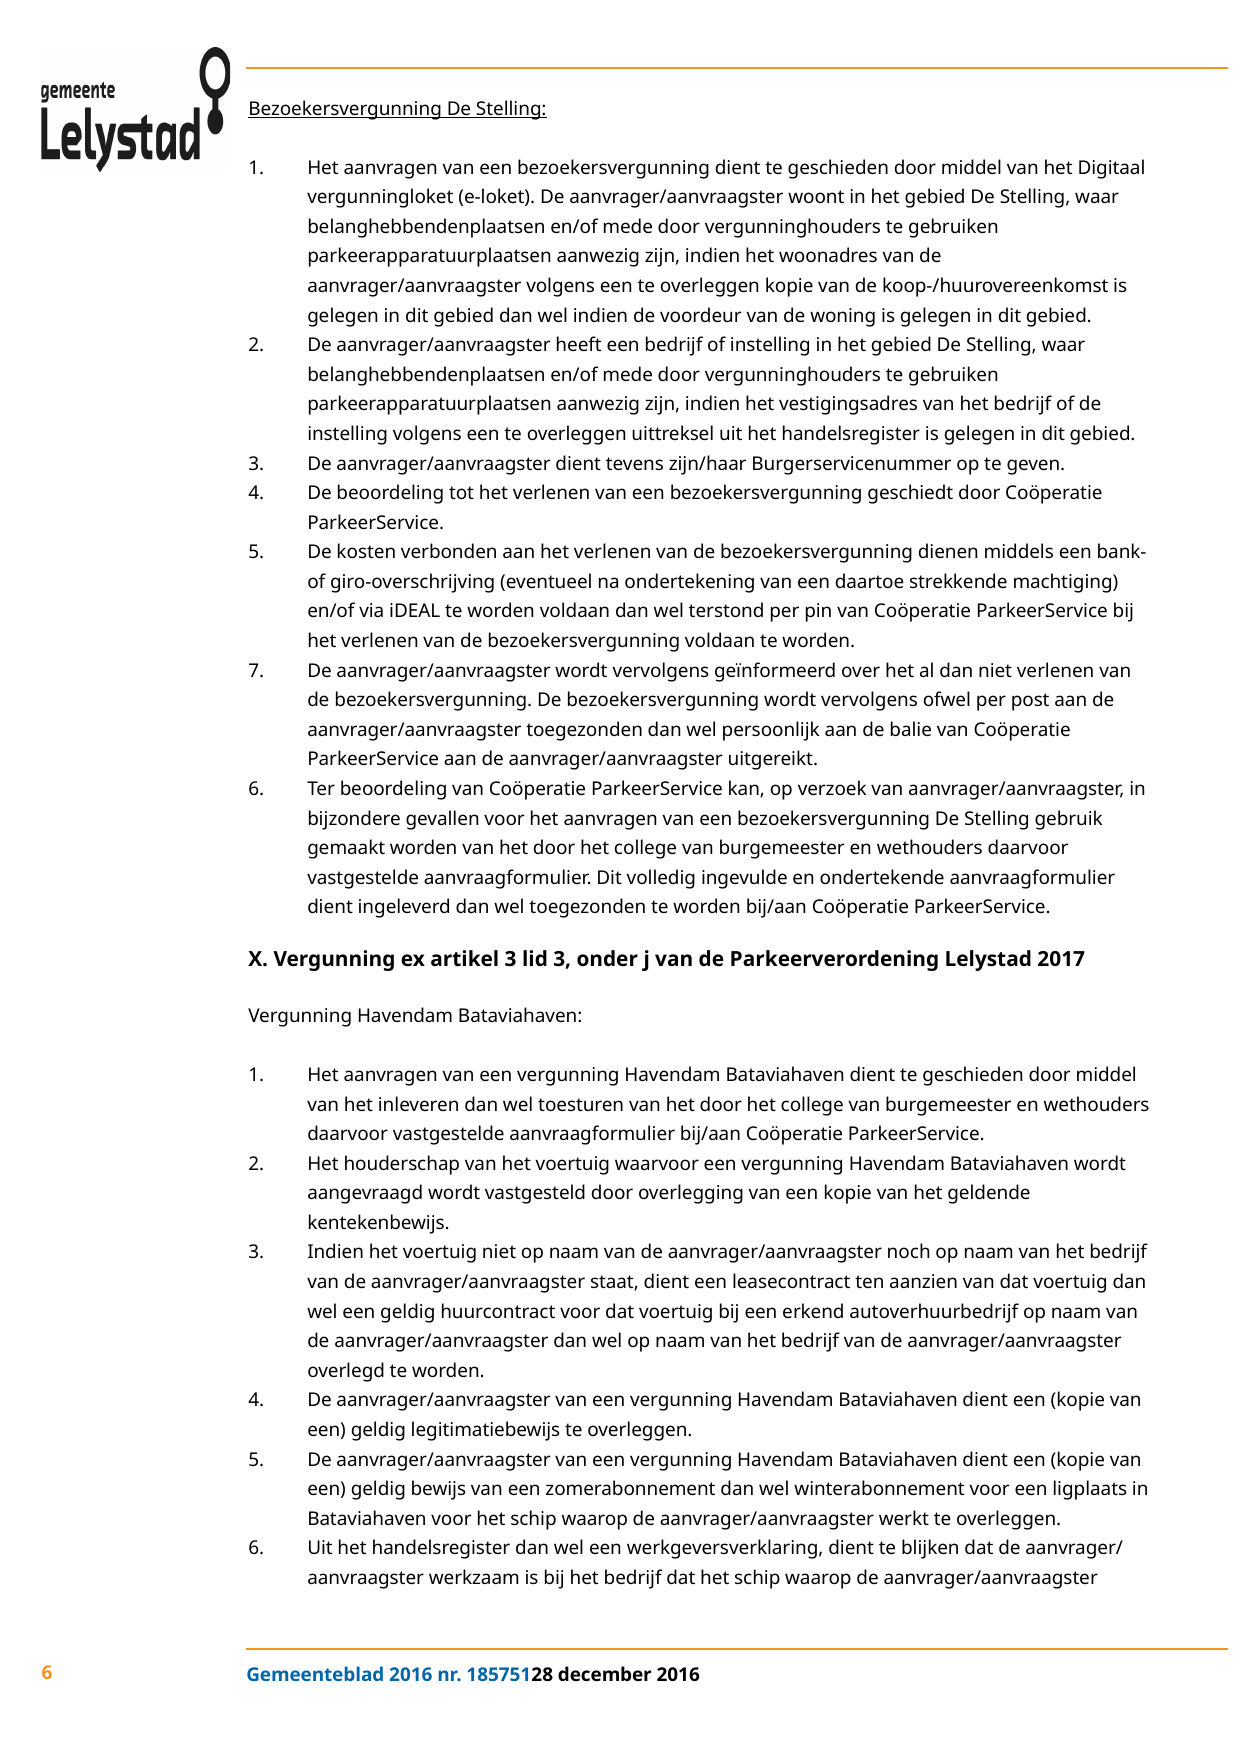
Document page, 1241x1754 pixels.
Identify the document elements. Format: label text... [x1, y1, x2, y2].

picture [41, 47, 231, 172]
list De aanvrager/aanvraagster van een vergunning Havendam Bataviahaven dient een (kopie van een) geldig legitimatiebewijs te overleggen. [248, 1387, 1152, 1442]
list De beoordeling tot het verlenen van een bezoekersvergunning geschiedt door Coöperatie ParkeerService. [248, 479, 1152, 535]
text X. Vergunning ex artikel 3 lid 3, onder j van de Parkeerverordening Lelystad 2017 [248, 944, 1152, 972]
text Bezoekersvergunning De Stelling: [248, 95, 1152, 121]
list Uit het handelsregister dan wel een werkgeversverklaring, dient te blijken dat de aanvrager/ aanvraagster werkzaam is bij het bedrijf dat het schip waarop de aanvrager/aanvraagster [248, 1534, 1152, 1590]
list De kosten verbonden aan het verlenen van de bezoekersvergunning dienen middels een bank- of giro-overschrijving (eventueel na ondertekening van een daartoe strekkende machtiging) en/of via iDEAL te worden voldaan dan wel terstond per pin van Coöperatie ParkeerService bij het verlenen van de bezoekersvergunning voldaan te worden. [248, 538, 1152, 653]
list Het aanvragen van een bezoekersvergunning dient te geschieden door middel van het Digitaal vergunningloket (e-loket). De aanvrager/aanvraagster woont in het gebied De Stelling, waar belanghebbendenplaatsen en/of mede door vergunninghouders te gebruiken parkeerapparatuurplaatsen aanwezig zijn, indien het woonadres van de aanvrager/aanvraagster volgens een te overleggen kopie van de koop-/huurovereenkomst is gelegen in dit gebied dan wel indien de voordeur van de woning is gelegen in dit gebied. [248, 154, 1152, 328]
list Het houderschap van het voertuig waarvoor een vergunning Havendam Bataviahaven wordt aangevraagd wordt vastgesteld door overlegging van een kopie van het geldende kentekenbewijs. [248, 1150, 1152, 1235]
list Ter beoordeling van Coöperatie ParkeerService kan, op verzoek van aanvrager/aanvraagster, in bijzondere gevallen voor het aanvragen van een bezoekersvergunning De Stelling gebruik gemaakt worden van het door het college van burgemeester en wethouders daarvoor vastgestelde aanvraagformulier. Dit volledig ingevulde en ondertekende aanvraagformulier dient ingeleverd dan wel toegezonden te worden bij/aan Coöperatie ParkeerService. [248, 775, 1152, 919]
list Het aanvragen van een vergunning Havendam Bataviahaven dient te geschieden door middel van het inleveren dan wel toesturen van het door het college van burgemeester en wethouders daarvoor vastgestelde aanvraagformulier bij/aan Coöperatie ParkeerService. [248, 1061, 1152, 1146]
text Vergunning Havendam Bataviahaven: [248, 1002, 1152, 1028]
list De aanvrager/aanvraagster wordt vervolgens geïnformeerd over het al dan niet verlenen van de bezoekersvergunning. De bezoekersvergunning wordt vervolgens ofwel per post aan de aanvrager/aanvraagster toegezonden dan wel persoonlijk aan de balie van Coöperatie ParkeerService aan de aanvrager/aanvraagster uitgereikt. [248, 657, 1152, 771]
list De aanvrager/aanvraagster heeft een bedrijf of instelling in het gebied De Stelling, waar belanghebbendenplaatsen en/of mede door vergunninghouders te gebruiken parkeerapparatuurplaatsen aanwezig zijn, indien het vestigingsadres van het bedrijf of de instelling volgens een te overleggen uittreksel uit het handelsregister is gelegen in dit gebied. [248, 331, 1152, 446]
list De aanvrager/aanvraagster van een vergunning Havendam Bataviahaven dient een (kopie van een) geldig bewijs van een zomerabonnement dan wel winterabonnement voor een ligplaats in Bataviahaven voor het schip waarop de aanvrager/aanvraagster werkt te overleggen. [248, 1446, 1152, 1531]
list De aanvrager/aanvraagster dient tevens zijn/haar Burgerservicenummer op te geven. [248, 450, 1152, 476]
list Indien het voertuig niet op naam van de aanvrager/aanvraagster noch op naam van het bedrijf van de aanvrager/aanvraagster staat, dient een leasecontract ten aanzien van dat voertuig dan wel een geldig huurcontract voor dat voertuig bij een erkend autoverhuurbedrijf op naam van de aanvrager/aanvraagster dan wel op naam van het bedrijf van de aanvrager/aanvraagster overlegd te worden. [248, 1239, 1152, 1383]
